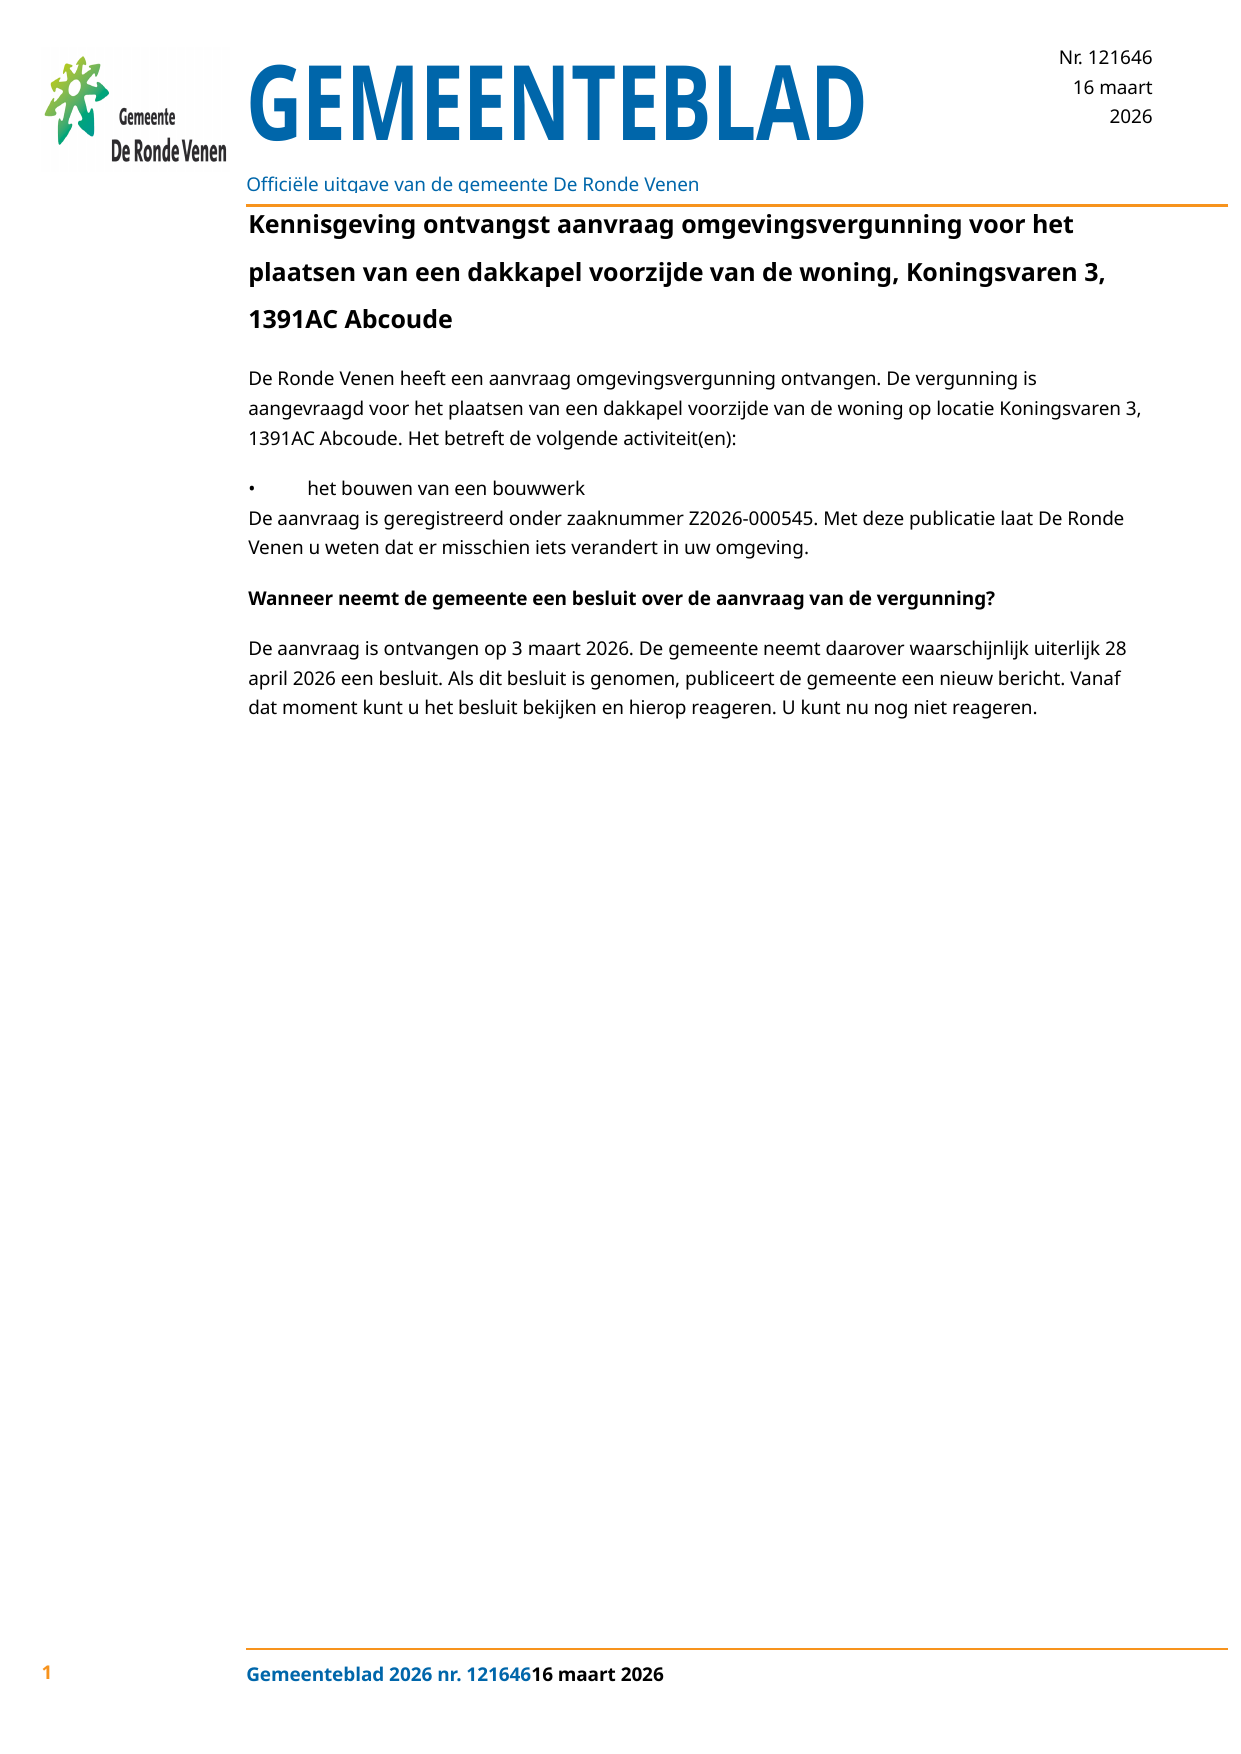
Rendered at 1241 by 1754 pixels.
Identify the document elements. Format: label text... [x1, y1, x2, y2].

text Kennisgeving ontvangst aanvraag omgevingsvergunning voor het plaatsen van een dakkapel voorzijde van de woning, Koningsvaren 3, 1391AC Abcoude [248, 207, 1152, 336]
text De Ronde Venen heeft een aanvraag omgevingsvergunning ontvangen. De vergunning is aangevraagd voor het plaatsen van een dakkapel voorzijde van de woning op locatie Koningsvaren 3, 1391AC Abcoude. Het betreft de volgende activiteit(en): [248, 366, 1152, 450]
picture [41, 47, 231, 172]
text De aanvraag is ontvangen op 3 maart 2026. De gemeente neemt daarover waarschijnlijk uiterlijk 28 april 2026 een besluit. Als dit besluit is genomen, publiceert de gemeente een nieuw bericht. Vanaf dat moment kunt u het besluit bekijken en hierop reageren. U kunt nu nog niet reageren. [248, 635, 1152, 720]
text Wanneer neemt de gemeente een besluit over de aanvraag van de vergunning? [248, 585, 1152, 610]
text De aanvraag is geregistreerd onder zaaknummer Z2026-000545. Met deze publicatie laat De Ronde Venen u weten dat er misschien iets verandert in uw omgeving. [248, 505, 1152, 560]
list het bouwen van een bouwwerk [248, 475, 1152, 501]
